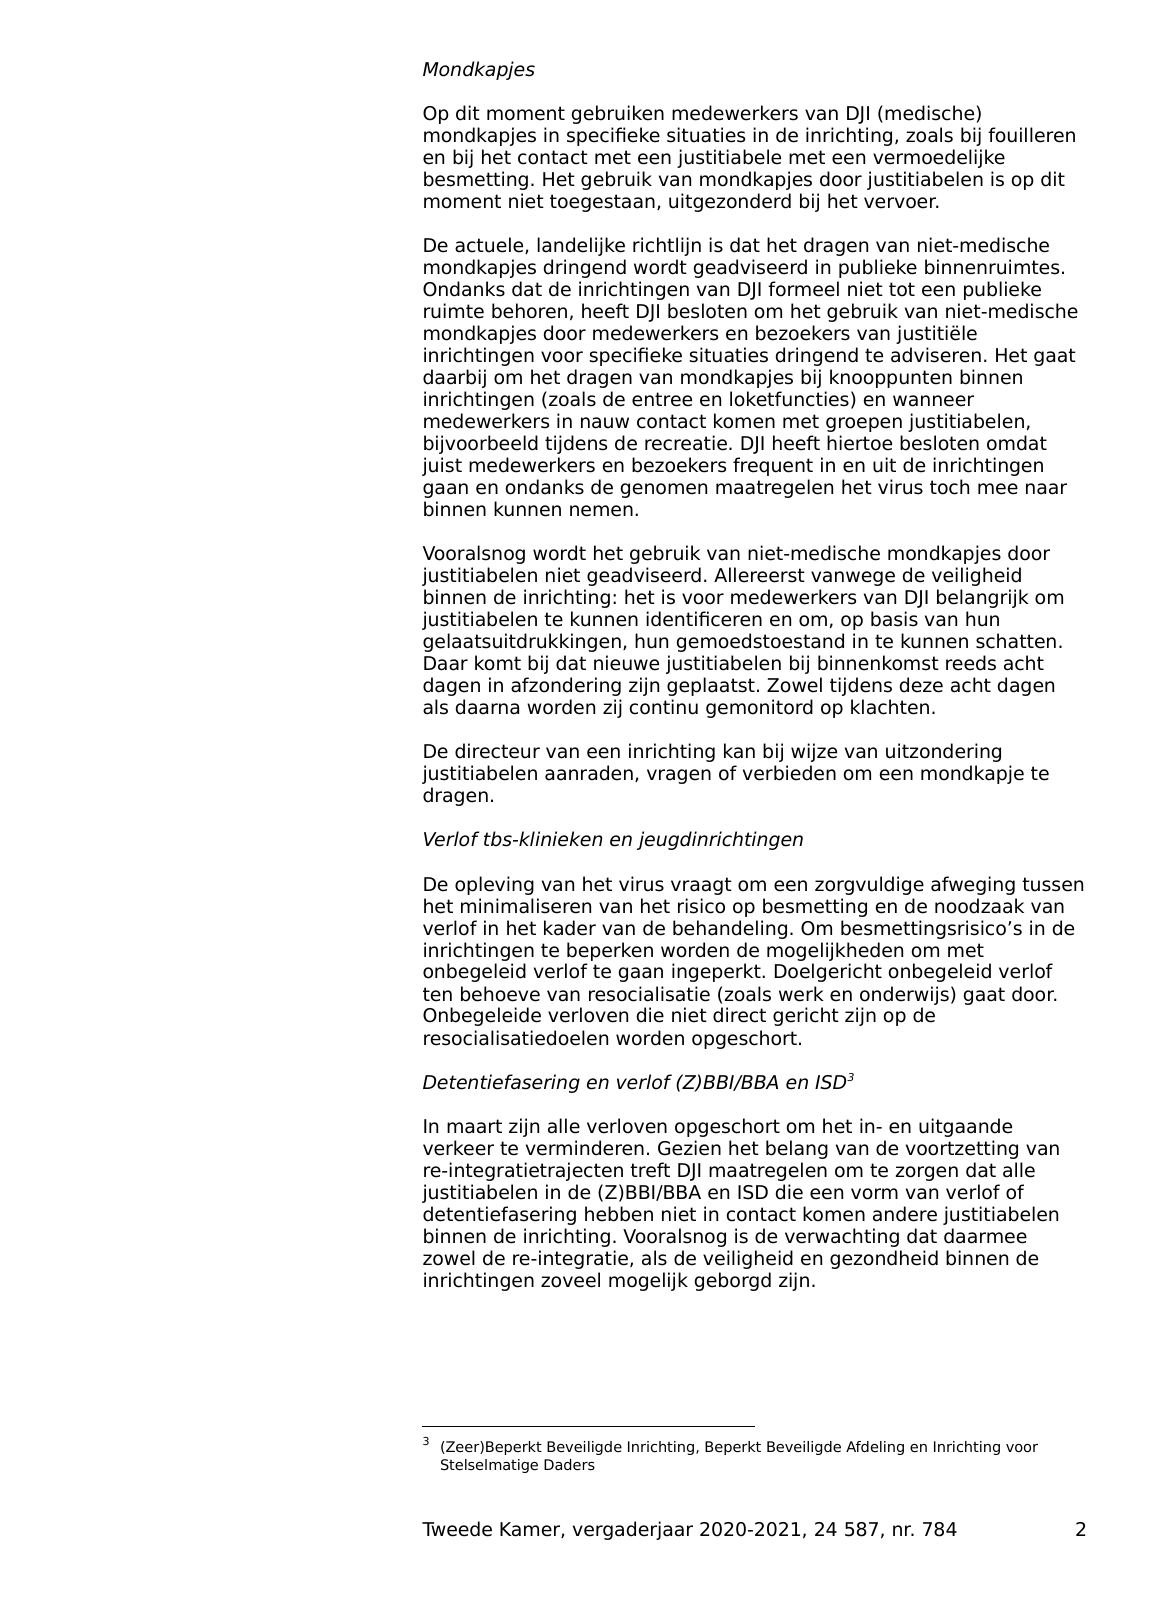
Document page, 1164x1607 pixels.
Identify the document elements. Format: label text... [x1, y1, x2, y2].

subtitle Verlof tbs-klinieken en jeugdinrichtingen [422, 829, 1087, 851]
subtitle Detentiefasering en verlof (Z)BBI/BBA en ISD [422, 1072, 1087, 1093]
text Op dit moment gebruiken medewerkers van DJI (medische) mondkapjes in specifieke situaties in de inrichting, zoals bij fouilleren en bij het contact met een justitiabele met een vermoedelijke besmetting. Het gebruik van mondkapjes door justitiabelen is op dit moment niet toegestaan, uitgezonderd bij het vervoer. [422, 103, 1087, 213]
text In maart zijn alle verloven opgeschort om het in- en uitgaande verkeer te verminderen. Gezien het belang van de voortzetting van re-integratietrajecten treft DJI maatregelen om te zorgen dat alle justitiabelen in de (Z)BBI/BBA en ISD die een vorm van verlof of detentiefasering hebben niet in contact komen andere justitiabelen binnen de inrichting. Vooralsnog is de verwachting dat daarmee zowel de re-integratie, als de veiligheid en gezondheid binnen de inrichtingen zoveel mogelijk geborgd zijn. [422, 1116, 1087, 1292]
text De actuele, landelijke richtlijn is dat het dragen van niet-medische mondkapjes dringend wordt geadviseerd in publieke binnenruimtes. Ondanks dat de inrichtingen van DJI formeel niet tot een publieke ruimte behoren, heeft DJI besloten om het gebruik van niet-medische mondkapjes door medewerkers en bezoekers van justitiële inrichtingen voor specifieke situaties dringend te adviseren. Het gaat daarbij om het dragen van mondkapjes bij knooppunten binnen inrichtingen (zoals de entree en loketfuncties) en wanneer medewerkers in nauw contact komen met groepen justitiabelen, bijvoorbeeld tijdens de recreatie. DJI heeft hiertoe besloten omdat juist medewerkers en bezoekers frequent in en uit de inrichtingen gaan en ondanks de genomen maatregelen het virus toch mee naar binnen kunnen nemen. [422, 235, 1087, 521]
subtitle Mondkapjes [422, 59, 1087, 81]
text (Zeer)Beperkt Beveiligde Inrichting, Beperkt Beveiligde Afdeling en Inrichting voor Stelselmatige Daders [422, 1435, 1087, 1474]
text De opleving van het virus vraagt om een zorgvuldige afweging tussen het minimaliseren van het risico op besmetting en de noodzaak van verlof in het kader van de behandeling. Om besmettingsrisico’s in de inrichtingen te beperken worden de mogelijkheden om met onbegeleid verlof te gaan ingeperkt. Doelgericht onbegeleid verlof ten behoeve van resocialisatie (zoals werk en onderwijs) gaat door. Onbegeleide verloven die niet direct gericht zijn op de resocialisatiedoelen worden opgeschort. [422, 873, 1087, 1049]
text De directeur van een inrichting kan bij wijze van uitzondering justitiabelen aanraden, vragen of verbieden om een mondkapje te dragen. [422, 741, 1087, 807]
text Vooralsnog wordt het gebruik van niet-medische mondkapjes door justitiabelen niet geadviseerd. Allereerst vanwege de veiligheid binnen de inrichting: het is voor medewerkers van DJI belangrijk om justitiabelen te kunnen identificeren en om, op basis van hun gelaatsuitdrukkingen, hun gemoedstoestand in te kunnen schatten. Daar komt bij dat nieuwe justitiabelen bij binnenkomst reeds acht dagen in afzondering zijn geplaatst. Zowel tijdens deze acht dagen als daarna worden zij continu gemonitord op klachten. [422, 543, 1087, 719]
